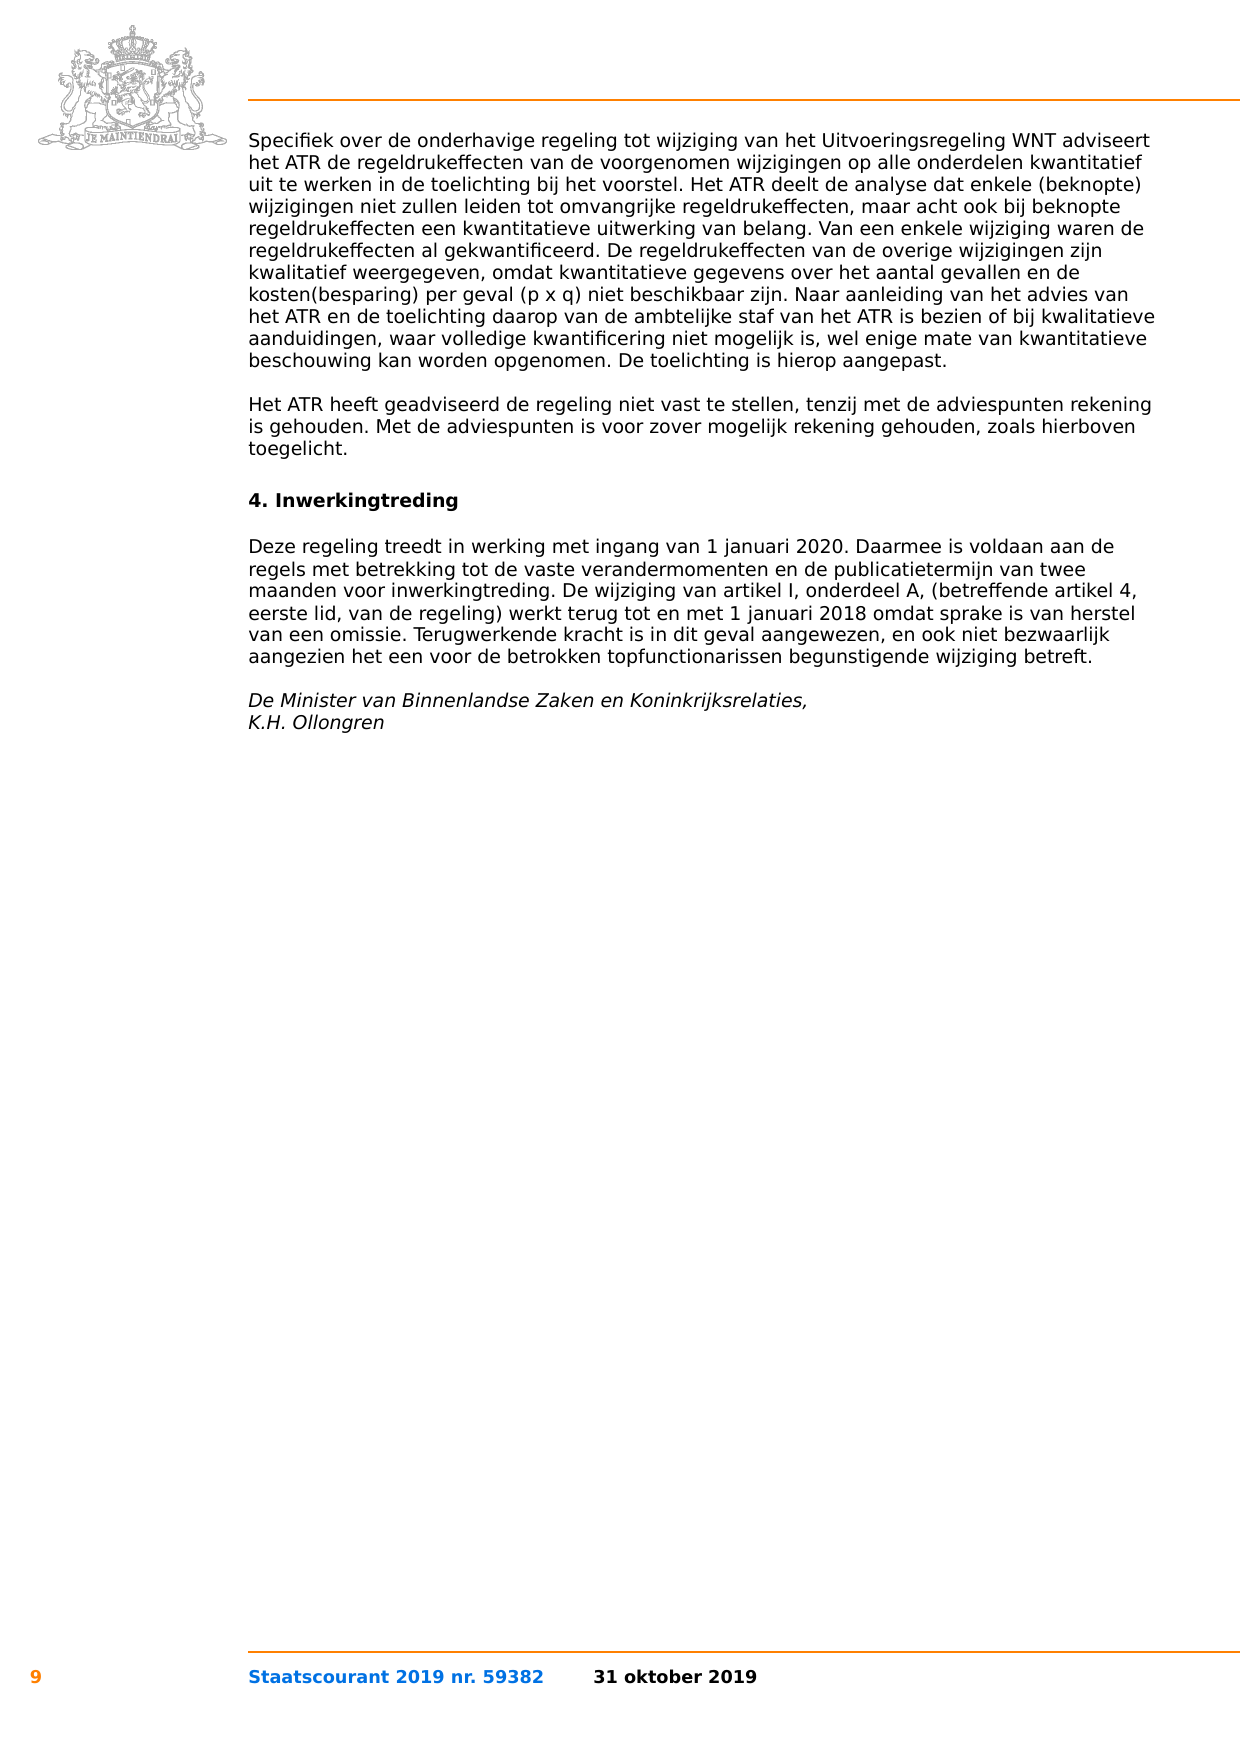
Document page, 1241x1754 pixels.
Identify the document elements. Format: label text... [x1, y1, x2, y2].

subtitle 4. Inwerkingtreding [248, 489, 1163, 511]
text Specifiek over de onderhavige regeling tot wijziging van het Uitvoeringsregeling WNT adviseert het ATR de regeldrukeffecten van de voorgenomen wijzigingen op alle onderdelen kwantitatief uit te werken in de toelichting bij het voorstel. Het ATR deelt de analyse dat enkele (beknopte) wijzigingen niet zullen leiden tot omvangrijke regeldrukeffecten, maar acht ook bij beknopte regeldrukeffecten een kwantitatieve uitwerking van belang. Van een enkele wijziging waren de regeldrukeffecten al gekwantificeerd. De regeldrukeffecten van de overige wijzigingen zijn kwalitatief weergegeven, omdat kwantitatieve gegevens over het aantal gevallen en de kosten(besparing) per geval (p x q) niet beschikbaar zijn. Naar aanleiding van het advies van het ATR en de toelichting daarop van de ambtelijke staf van het ATR is bezien of bij kwalitatieve aanduidingen, waar volledige kwantificering niet mogelijk is, wel enige mate van kwantitatieve beschouwing kan worden opgenomen. De toelichting is hierop aangepast. [248, 130, 1163, 372]
text Het ATR heeft geadviseerd de regeling niet vast te stellen, tenzij met de adviespunten rekening is gehouden. Met de adviespunten is voor zover mogelijk rekening gehouden, zoals hierboven toegelicht. [248, 393, 1163, 459]
text De Minister van Binnenlandse Zaken en Koninkrijksrelaties, K.H. Ollongren [248, 690, 1163, 734]
text Deze regeling treedt in werking met ingang van 1 januari 2020. Daarmee is voldaan aan de regels met betrekking tot de vaste verandermomenten en de publicatietermijn van twee maanden voor inwerkingtreding. De wijziging van artikel I, onderdeel A, (betreffende artikel 4, eerste lid, van de regeling) werkt terug tot en met 1 januari 2018 omdat sprake is van herstel van een omissie. Terugwerkende kracht is in dit geval aangewezen, en ook niet bezwaarlijk aangezien het een voor de betrokken topfunctionarissen begunstigende wijziging betreft. [248, 536, 1163, 668]
picture [38, 25, 227, 150]
